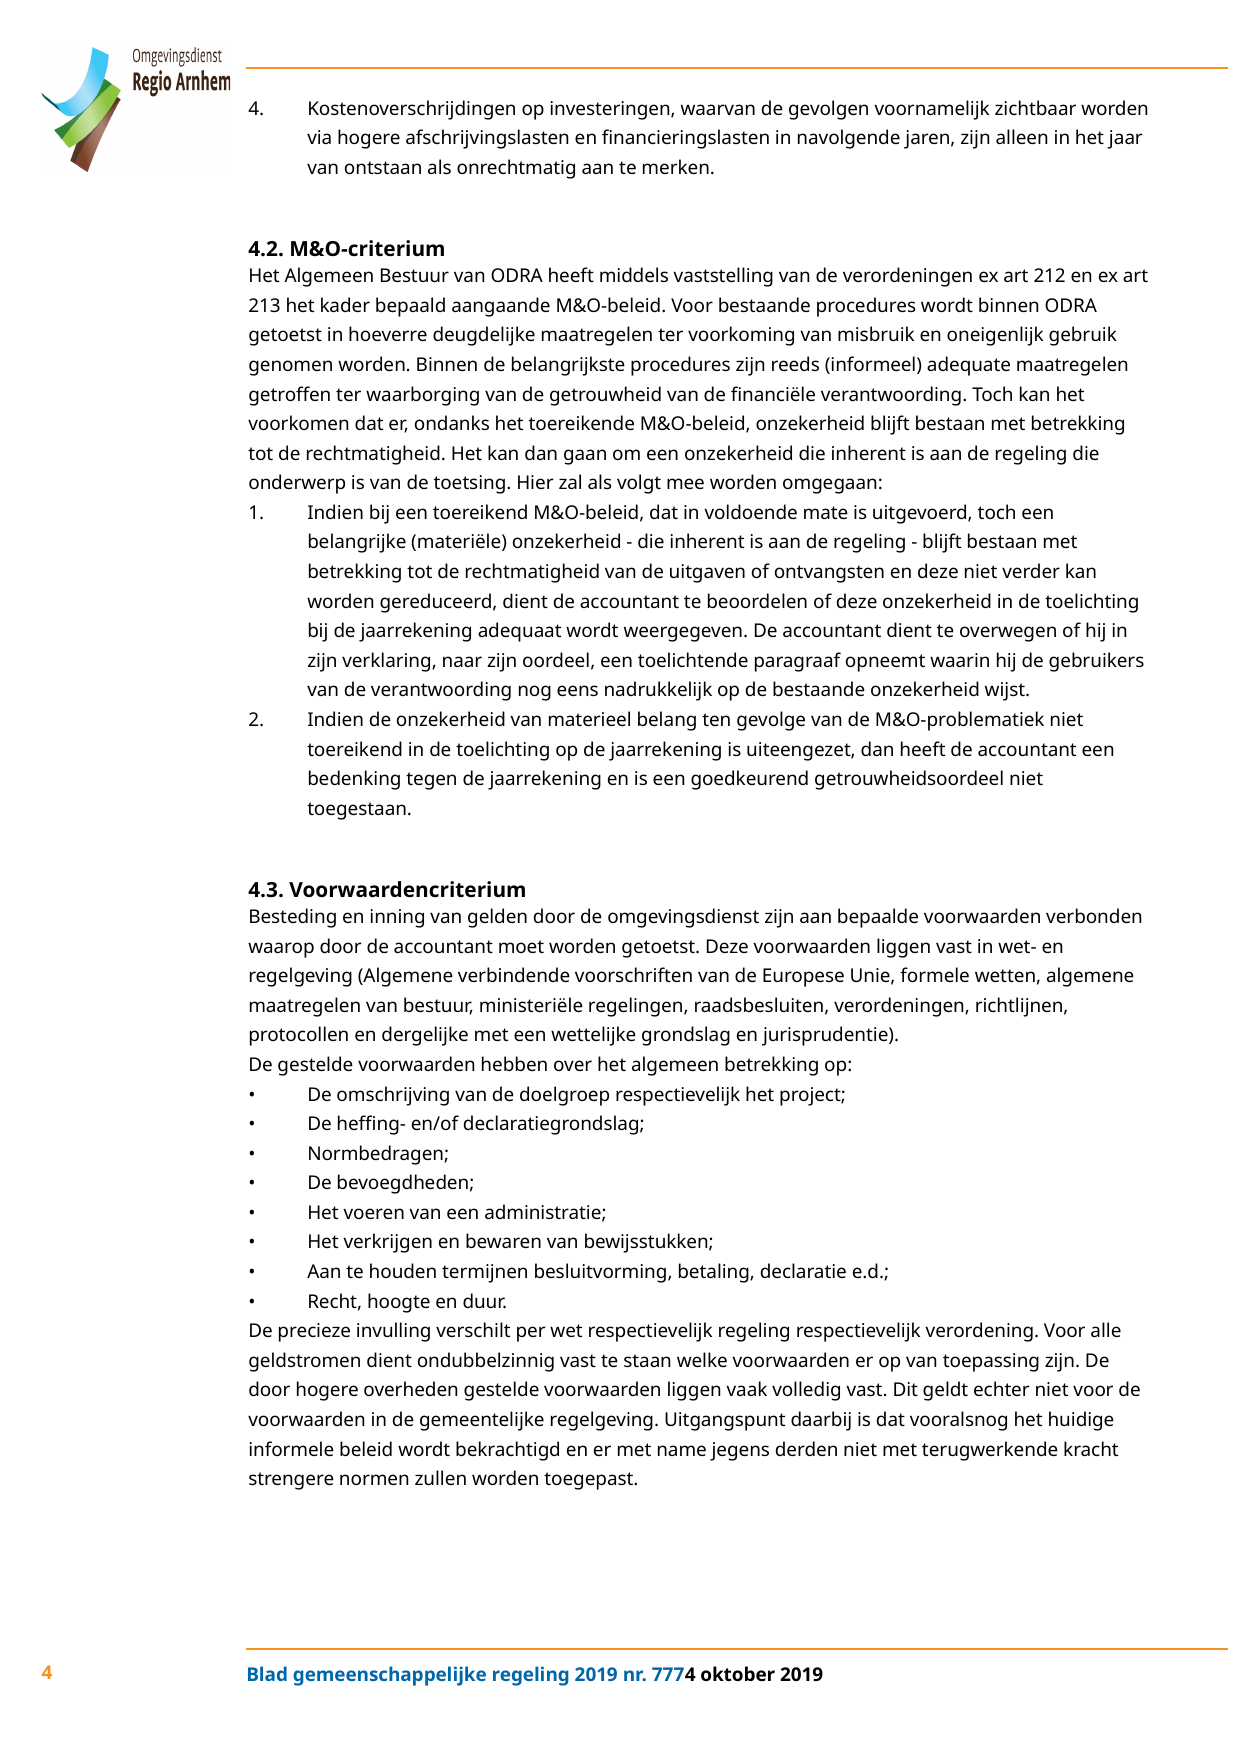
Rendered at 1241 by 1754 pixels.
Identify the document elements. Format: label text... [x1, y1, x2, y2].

list Kostenoverschrijdingen op investeringen, waarvan de gevolgen voornamelijk zichtbaar worden via hogere afschrijvingslasten en financieringslasten in navolgende jaren, zijn alleen in het jaar van ontstaan als onrechtmatig aan te merken. [248, 95, 1152, 180]
list Recht, hoogte en duur. [248, 1288, 1152, 1314]
list Indien bij een toereikend M&O-beleid, dat in voldoende mate is uitgevoerd, toch een belangrijke (materiële) onzekerheid - die inherent is aan de regeling - blijft bestaan met betrekking tot de rechtmatigheid van de uitgaven of ontvangsten en deze niet verder kan worden gereduceerd, dient de accountant te beoordelen of deze onzekerheid in de toelichting bij de jaarrekening adequaat wordt weergegeven. De accountant dient te overwegen of hij in zijn verklaring, naar zijn oordeel, een toelichtende paragraaf opneemt waarin hij de gebruikers van de verantwoording nog eens nadrukkelijk op de bestaande onzekerheid wijst. [248, 499, 1152, 702]
list De bevoegdheden; [248, 1169, 1152, 1195]
text De gestelde voorwaarden hebben over het algemeen betrekking op: [248, 1051, 1152, 1077]
picture [41, 47, 231, 172]
list Aan te houden termijnen besluitvorming, betaling, declaratie e.d.; [248, 1258, 1152, 1284]
list De omschrijving van de doelgroep respectievelijk het project; [248, 1081, 1152, 1107]
text Het Algemeen Bestuur van ODRA heeft middels vaststelling van de verordeningen ex art 212 en ex art 213 het kader bepaald aangaande M&O-beleid. Voor bestaande procedures wordt binnen ODRA getoetst in hoeverre deugdelijke maatregelen ter voorkoming van misbruik en oneigenlijk gebruik genomen worden. Binnen de belangrijkste procedures zijn reeds (informeel) adequate maatregelen getroffen ter waarborging van de getrouwheid van de financiële verantwoording. Toch kan het voorkomen dat er, ondanks het toereikende M&O-beleid, onzekerheid blijft bestaan met betrekking tot de rechtmatigheid. Het kan dan gaan om een onzekerheid die inherent is aan de regeling die onderwerp is van de toetsing. Hier zal als volgt mee worden omgegaan: [248, 262, 1152, 495]
text 4.3. Voorwaardencriterium [248, 875, 1152, 903]
list Het verkrijgen en bewaren van bewijsstukken; [248, 1229, 1152, 1254]
text De precieze invulling verschilt per wet respectievelijk regeling respectievelijk verordening. Voor alle geldstromen dient ondubbelzinnig vast te staan welke voorwaarden er op van toepassing zijn. De door hogere overheden gestelde voorwaarden liggen vaak volledig vast. Dit geldt echter niet voor de voorwaarden in de gemeentelijke regelgeving. Uitgangspunt daarbij is dat vooralsnog het huidige informele beleid wordt bekrachtigd en er met name jegens derden niet met terugwerkende kracht strengere normen zullen worden toegepast. [248, 1317, 1152, 1491]
list Het voeren van een administratie; [248, 1199, 1152, 1225]
list Normbedragen; [248, 1140, 1152, 1166]
text 4.2. M&O-criterium [248, 234, 1152, 262]
list De heffing- en/of declaratiegrondslag; [248, 1110, 1152, 1136]
list Indien de onzekerheid van materieel belang ten gevolge van de M&O-problematiek niet toereikend in de toelichting op de jaarrekening is uiteengezet, dan heeft de accountant een bedenking tegen de jaarrekening en is een goedkeurend getrouwheidsoordeel niet toegestaan. [248, 706, 1152, 821]
text Besteding en inning van gelden door de omgevingsdienst zijn aan bepaalde voorwaarden verbonden waarop door de accountant moet worden getoetst. Deze voorwaarden liggen vast in wet- en regelgeving (Algemene verbindende voorschriften van de Europese Unie, formele wetten, algemene maatregelen van bestuur, ministeriële regelingen, raadsbesluiten, verordeningen, richtlijnen, protocollen en dergelijke met een wettelijke grondslag en jurisprudentie). [248, 903, 1152, 1047]
